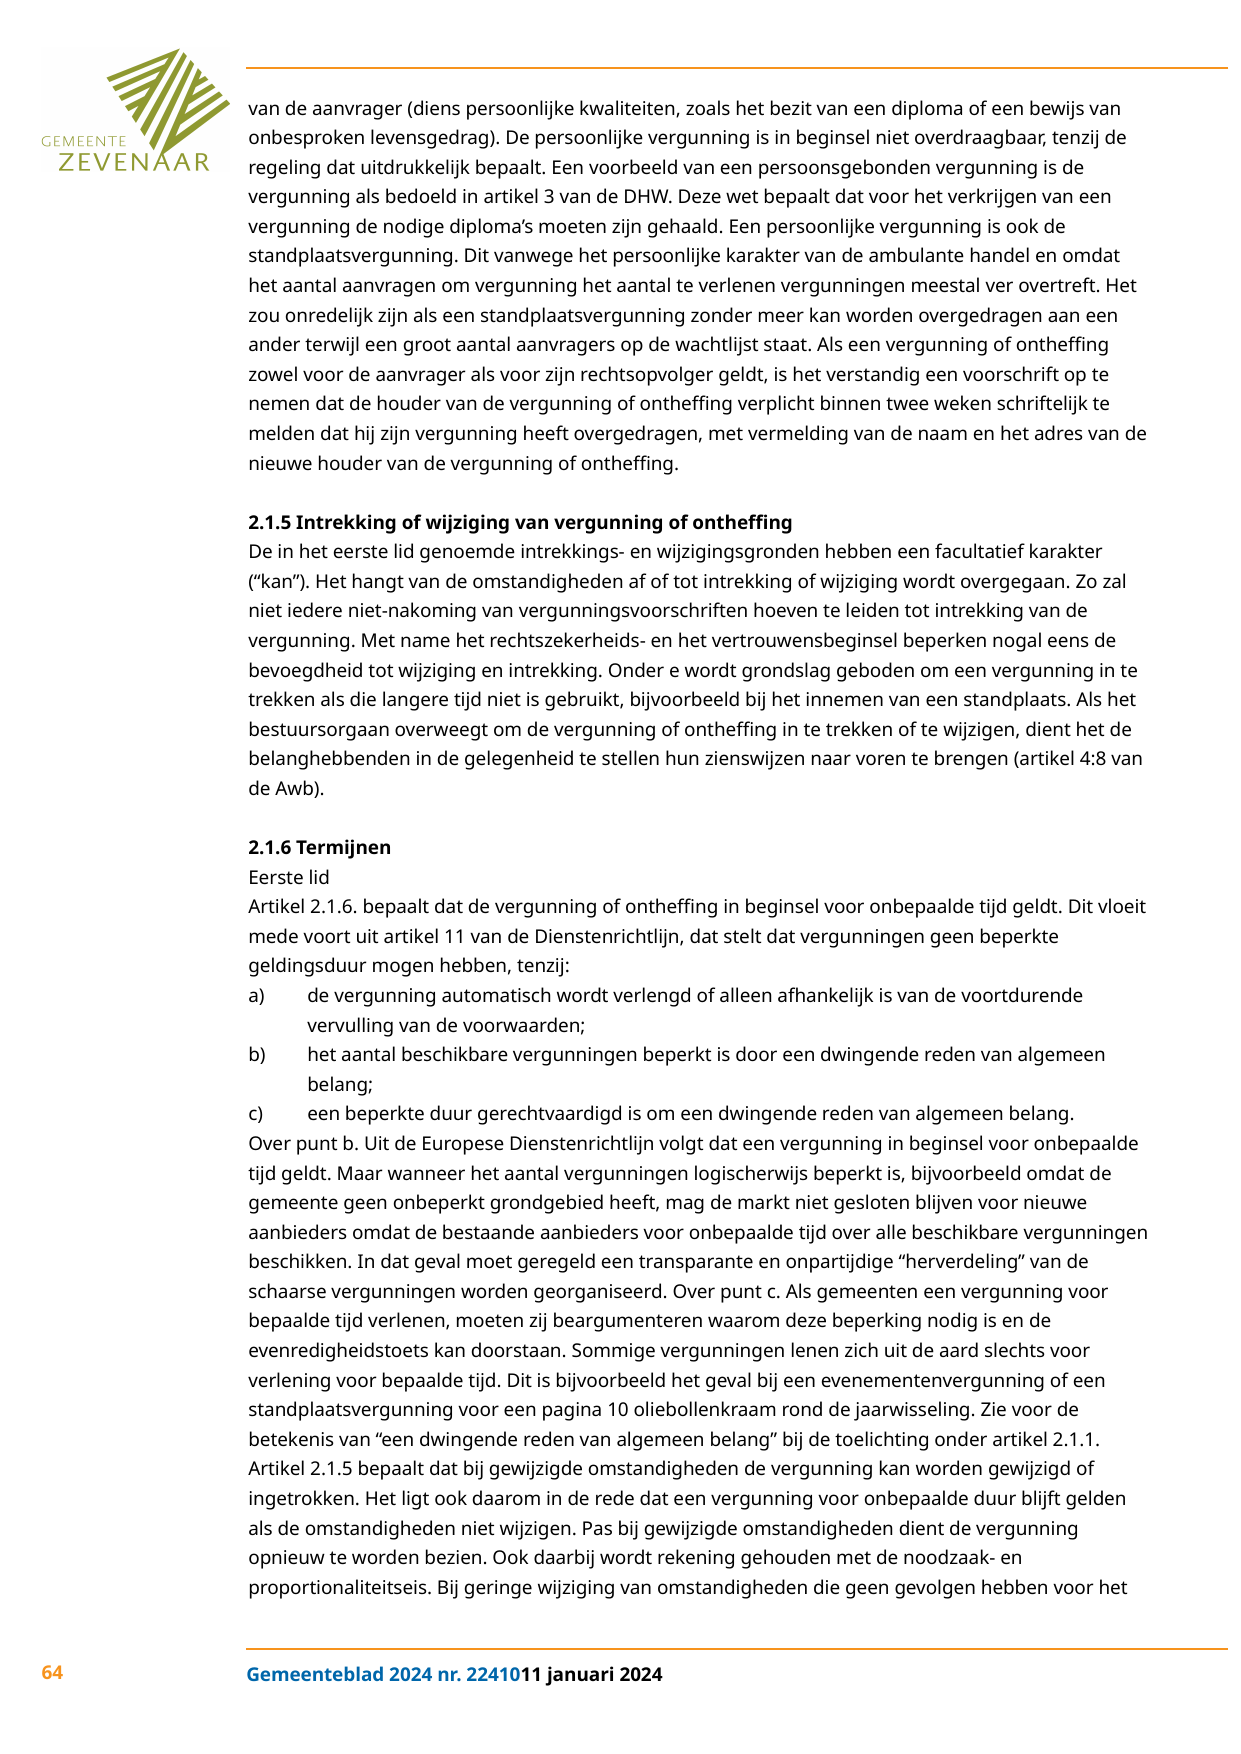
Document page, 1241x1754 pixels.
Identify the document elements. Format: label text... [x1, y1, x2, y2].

text Eerste lid [248, 864, 1152, 890]
list de vergunning automatisch wordt verlengd of alleen afhankelijk is van de voortdurende vervulling van de voorwaarden; [248, 982, 1152, 1038]
picture [41, 47, 231, 172]
text 2.1.5 Intrekking of wijziging van vergunning of ontheffing [248, 509, 1152, 535]
list een beperkte duur gerechtvaardigd is om een dwingende reden van algemeen belang. [248, 1101, 1152, 1126]
text Artikel 2.1.6. bepaalt dat de vergunning of ontheffing in beginsel voor onbepaalde tijd geldt. Dit vloeit mede voort uit artikel 11 van de Dienstenrichtlijn, dat stelt dat vergunningen geen beperkte geldingsduur mogen hebben, tenzij: [248, 893, 1152, 978]
list het aantal beschikbare vergunningen beperkt is door een dwingende reden van algemeen belang; [248, 1041, 1152, 1097]
text De in het eerste lid genoemde intrekkings- en wijzigingsgronden hebben een facultatief karakter (“kan”). Het hangt van de omstandigheden af of tot intrekking of wijziging wordt overgegaan. Zo zal niet iedere niet-nakoming van vergunningsvoorschriften hoeven te leiden tot intrekking van de vergunning. Met name het rechtszekerheids- en het vertrouwensbeginsel beperken nogal eens de bevoegdheid tot wijziging en intrekking. Onder e wordt grondslag geboden om een vergunning in te trekken als die langere tijd niet is gebruikt, bijvoorbeeld bij het innemen van een standplaats. Als het bestuursorgaan overweegt om de vergunning of ontheffing in te trekken of te wijzigen, dient het de belanghebbenden in de gelegenheid te stellen hun zienswijzen naar voren te brengen (artikel 4:8 van de Awb). [248, 538, 1152, 801]
text Over punt b. Uit de Europese Dienstenrichtlijn volgt dat een vergunning in beginsel voor onbepaalde tijd geldt. Maar wanneer het aantal vergunningen logischerwijs beperkt is, bijvoorbeeld omdat de gemeente geen onbeperkt grondgebied heeft, mag de markt niet gesloten blijven voor nieuwe aanbieders omdat de bestaande aanbieders voor onbepaalde tijd over alle beschikbare vergunningen beschikken. In dat geval moet geregeld een transparante en onpartijdige “herverdeling” van de schaarse vergunningen worden georganiseerd. Over punt c. Als gemeenten een vergunning voor bepaalde tijd verlenen, moeten zij beargumenteren waarom deze beperking nodig is en de evenredigheidstoets kan doorstaan. Sommige vergunningen lenen zich uit de aard slechts voor verlening voor bepaalde tijd. Dit is bijvoorbeeld het geval bij een evenementenvergunning of een standplaatsvergunning voor een pagina 10 oliebollenkraam rond de jaarwisseling. Zie voor de betekenis van “een dwingende reden van algemeen belang” bij de toelichting onder artikel 2.1.1. Artikel 2.1.5 bepaalt dat bij gewijzigde omstandigheden de vergunning kan worden gewijzigd of ingetrokken. Het ligt ook daarom in de rede dat een vergunning voor onbepaalde duur blijft gelden als de omstandigheden niet wijzigen. Pas bij gewijzigde omstandigheden dient de vergunning opnieuw te worden bezien. Ook daarbij wordt rekening gehouden met de noodzaak- en proportionaliteitseis. Bij geringe wijziging van omstandigheden die geen gevolgen hebben voor het [248, 1130, 1152, 1600]
text van de aanvrager (diens persoonlijke kwaliteiten, zoals het bezit van een diploma of een bewijs van onbesproken levensgedrag). De persoonlijke vergunning is in beginsel niet overdraagbaar, tenzij de regeling dat uitdrukkelijk bepaalt. Een voorbeeld van een persoonsgebonden vergunning is de vergunning als bedoeld in artikel 3 van de DHW. Deze wet bepaalt dat voor het verkrijgen van een vergunning de nodige diploma’s moeten zijn gehaald. Een persoonlijke vergunning is ook de standplaatsvergunning. Dit vanwege het persoonlijke karakter van de ambulante handel en omdat het aantal aanvragen om vergunning het aantal te verlenen vergunningen meestal ver overtreft. Het zou onredelijk zijn als een standplaatsvergunning zonder meer kan worden overgedragen aan een ander terwijl een groot aantal aanvragers op de wachtlijst staat. Als een vergunning of ontheffing zowel voor de aanvrager als voor zijn rechtsopvolger geldt, is het verstandig een voorschrift op te nemen dat de houder van de vergunning of ontheffing verplicht binnen twee weken schriftelijk te melden dat hij zijn vergunning heeft overgedragen, met vermelding van de naam en het adres van de nieuwe houder van de vergunning of ontheffing. [248, 95, 1152, 476]
text 2.1.6 Termijnen [248, 834, 1152, 860]
